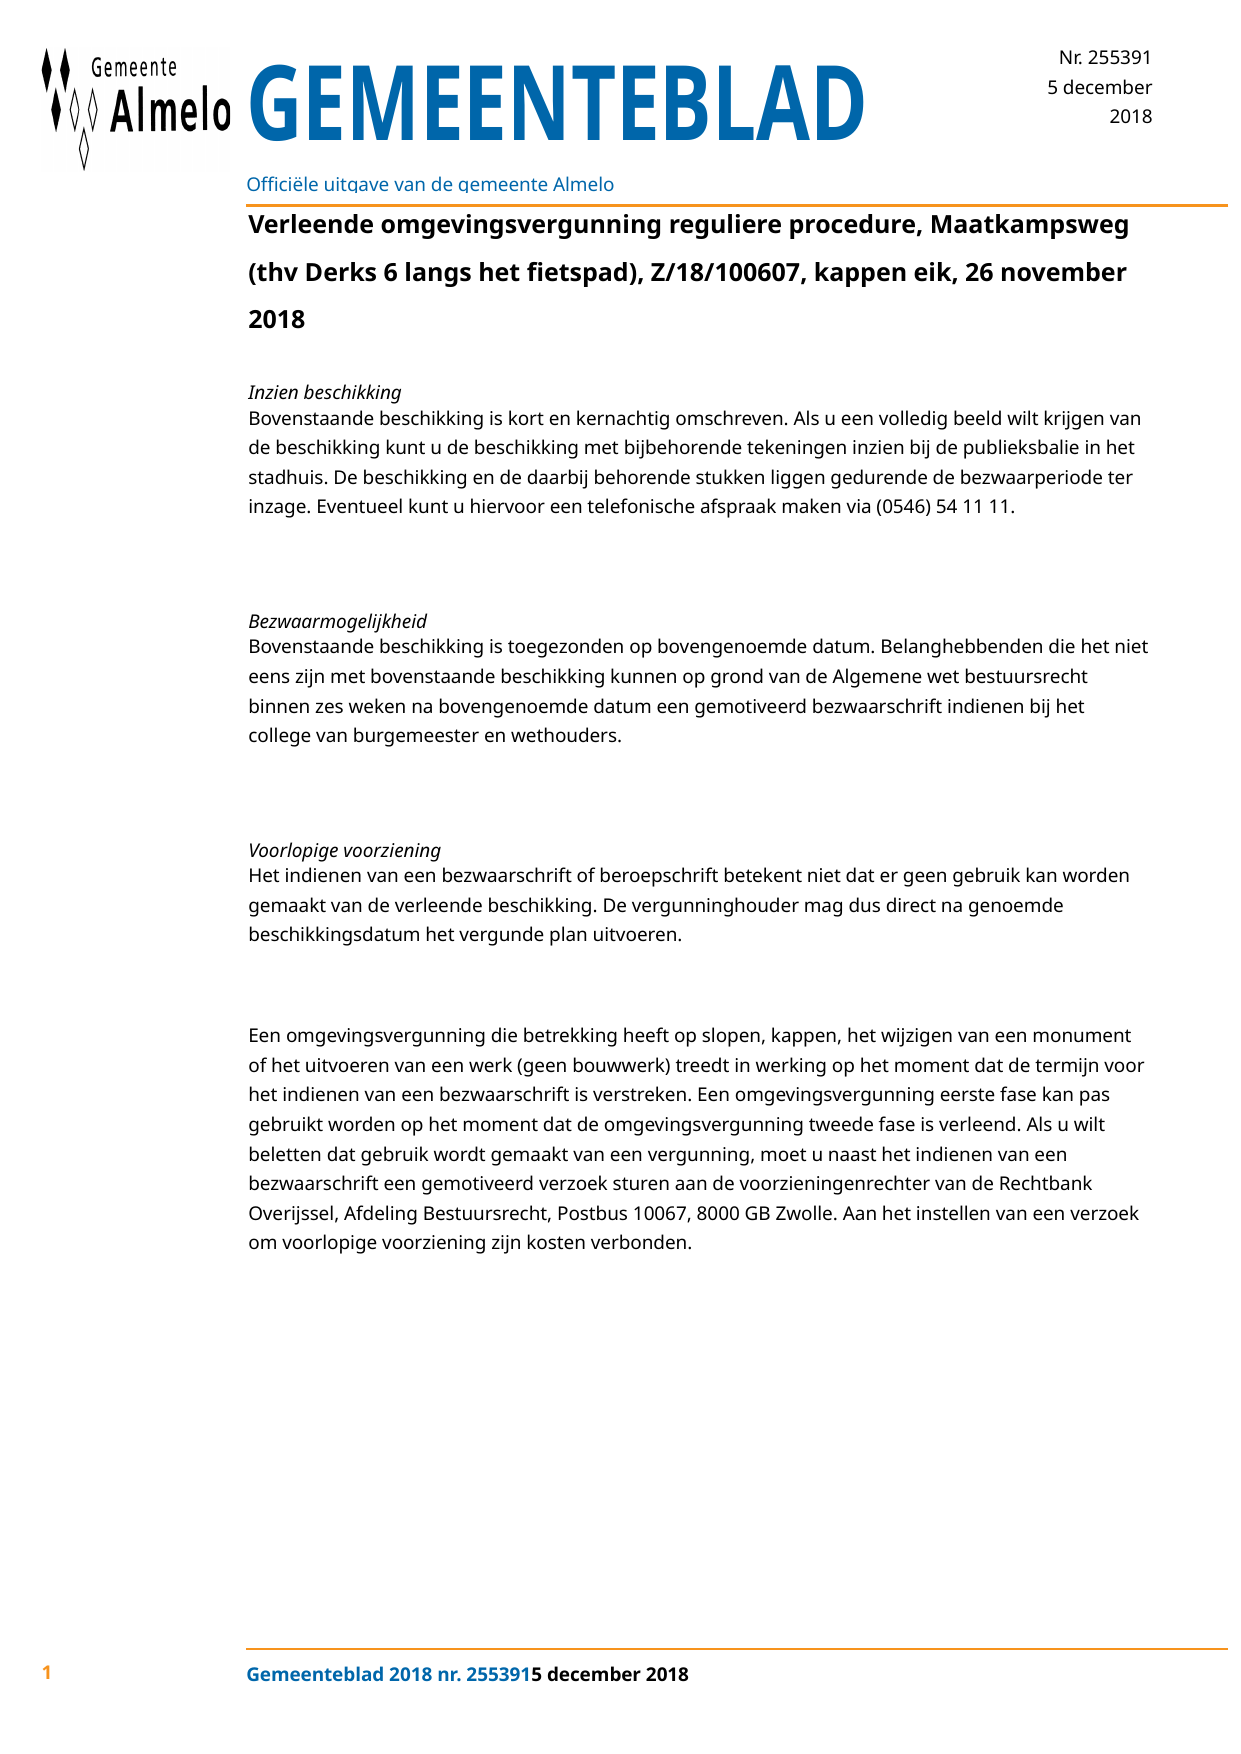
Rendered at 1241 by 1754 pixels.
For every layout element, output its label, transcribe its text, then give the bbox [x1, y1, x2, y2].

text Voorlopige voorziening [248, 837, 1152, 862]
text Bezwaarmogelijkheid [248, 608, 1152, 634]
text Een omgevingsvergunning die betrekking heeft op slopen, kappen, het wijzigen van een monument of het uitvoeren van een werk (geen bouwwerk) treedt in werking op het moment dat de termijn voor het indienen van een bezwaarschrift is verstreken. Een omgevingsvergunning eerste fase kan pas gebruikt worden op het moment dat de omgevingsvergunning tweede fase is verleend. Als u wilt beletten dat gebruik wordt gemaakt van een vergunning, moet u naast het indienen van een bezwaarschrift een gemotiveerd verzoek sturen aan de voorzieningenrechter van de Rechtbank Overijssel, Afdeling Bestuursrecht, Postbus 10067, 8000 GB Zwolle. Aan het instellen van een verzoek om voorlopige voorziening zijn kosten verbonden. [248, 1022, 1152, 1255]
text Bovenstaande beschikking is toegezonden op bovengenoemde datum. Belanghebbenden die het niet eens zijn met bovenstaande beschikking kunnen op grond van de Algemene wet bestuursrecht binnen zes weken na bovengenoemde datum een gemotiveerd bezwaarschrift indienen bij het college van burgemeester en wethouders. [248, 634, 1152, 748]
text Het indienen van een bezwaarschrift of beroepschrift betekent niet dat er geen gebruik kan worden gemaakt van de verleende beschikking. De vergunninghouder mag dus direct na genoemde beschikkingsdatum het vergunde plan uitvoeren. [248, 862, 1152, 947]
picture [41, 47, 231, 172]
text Verleende omgevingsvergunning reguliere procedure, Maatkampsweg (thv Derks 6 langs het fietspad), Z/18/100607, kappen eik, 26 november 2018 [248, 207, 1152, 336]
text Inzien beschikking [248, 379, 1152, 405]
text Bovenstaande beschikking is kort en kernachtig omschreven. Als u een volledig beeld wilt krijgen van de beschikking kunt u de beschikking met bijbehorende tekeningen inzien bij de publieksbalie in het stadhuis. De beschikking en de daarbij behorende stukken liggen gedurende de bezwaarperiode ter inzage. Eventueel kunt u hiervoor een telefonische afspraak maken via (0546) 54 11 11. [248, 405, 1152, 519]
